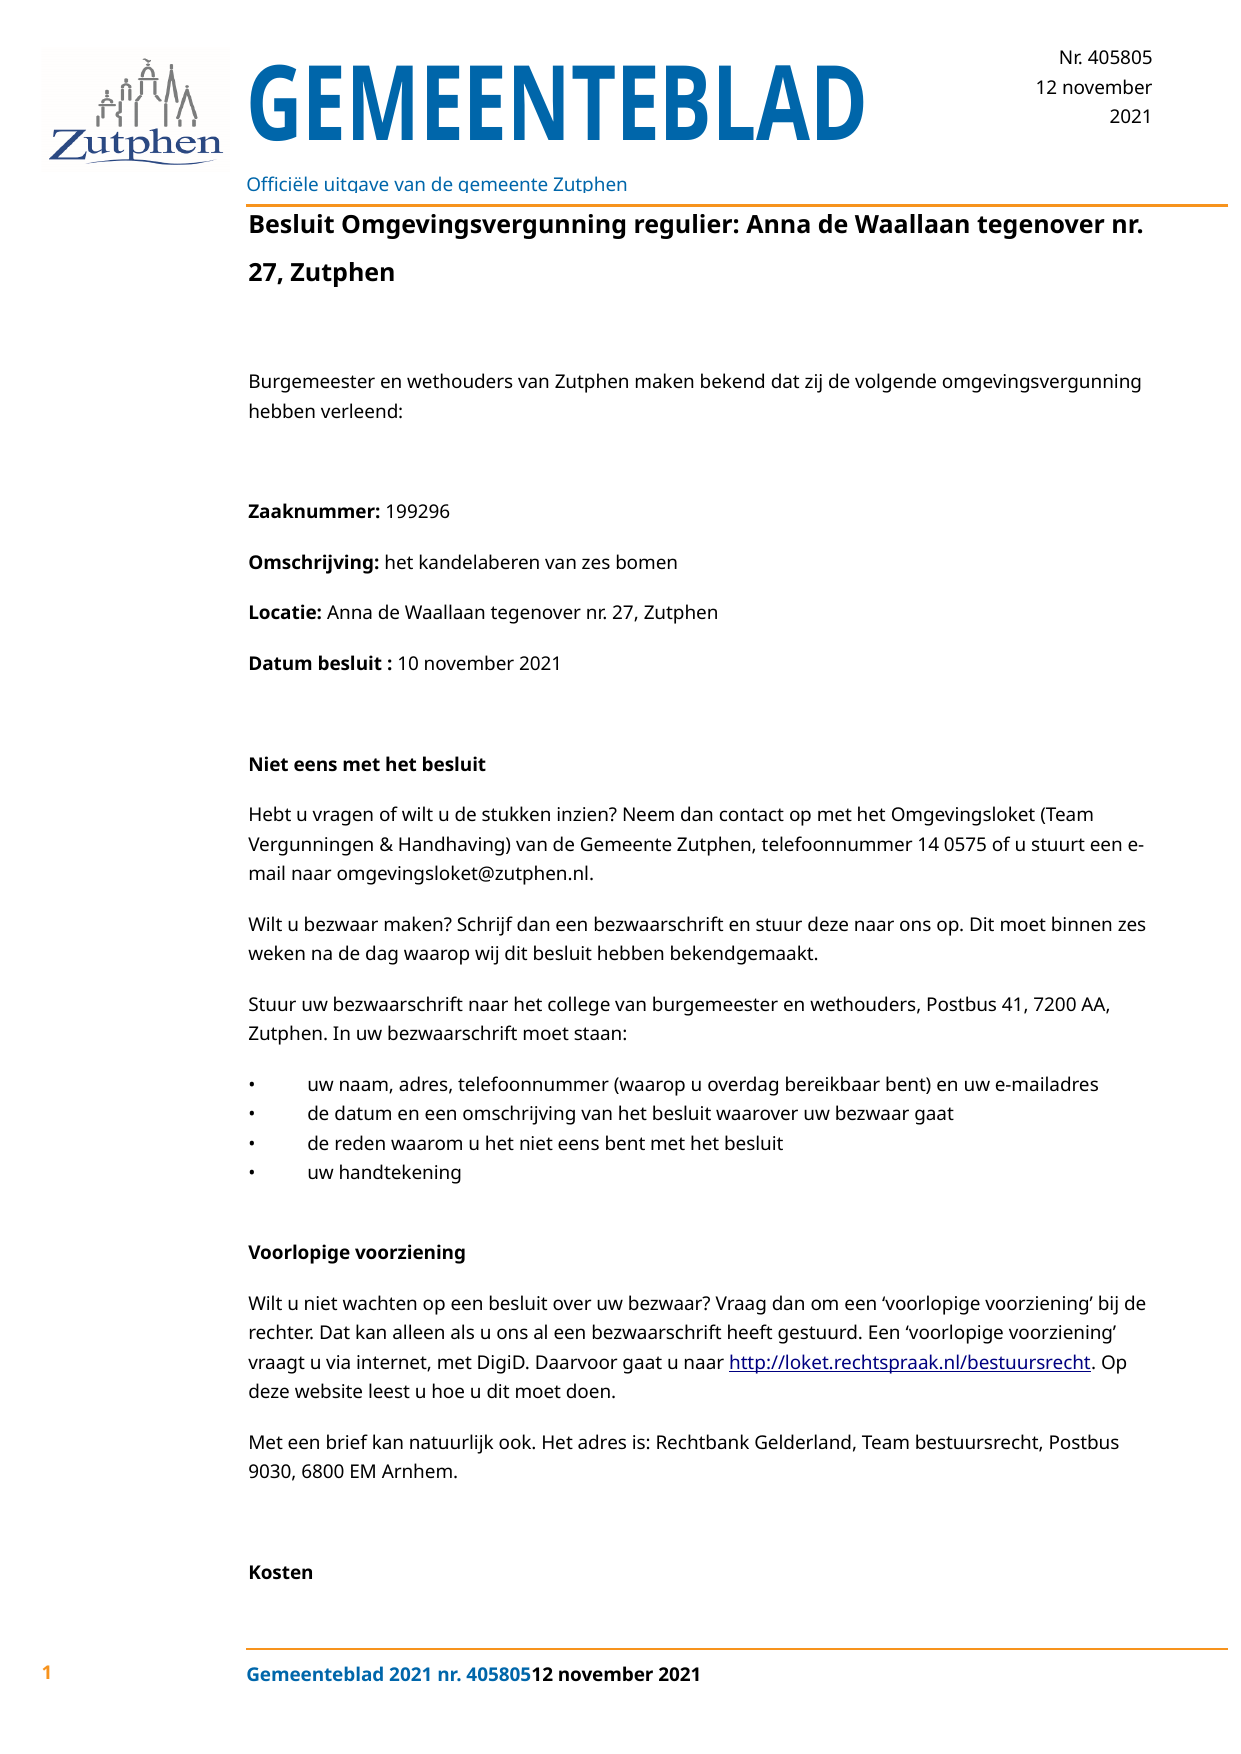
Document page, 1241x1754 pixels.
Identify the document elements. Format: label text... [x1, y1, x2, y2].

list de reden waarom u het niet eens bent met het besluit [248, 1130, 1152, 1156]
text Datum besluit : 10 november 2021 [248, 650, 1152, 676]
list de datum en een omschrijving van het besluit waarover uw bezwaar gaat [248, 1100, 1152, 1126]
text Hebt u vragen of wilt u de stukken inzien? Neem dan contact op met het Omgevingsloket (Team Vergunningen & Handhaving) van de Gemeente Zutphen, telefoonnummer 14 0575 of u stuurt een e-mail naar omgevingsloket@zutphen.nl. [248, 801, 1152, 886]
text Besluit Omgevingsvergunning regulier: Anna de Waallaan tegenover nr. 27, Zutphen [248, 207, 1152, 288]
text Wilt u bezwaar maken? Schrijf dan een bezwaarschrift en stuur deze naar ons op. Dit moet binnen zes weken na de dag waarop wij dit besluit hebben bekendgemaakt. [248, 911, 1152, 966]
text Niet eens met het besluit [248, 751, 1152, 777]
list uw handtekening [248, 1159, 1152, 1185]
text Wilt u niet wachten op een besluit over uw bezwaar? Vraag dan om een ‘voorlopige voorziening’ bij de rechter. Dat kan alleen als u ons al een bezwaarschrift heeft gestuurd. Een ‘voorlopige voorziening’ vraagt u via internet, met DigiD. Daarvoor gaat u naar http://loket.rechtspraak.nl/bestuursrecht. Op deze website leest u hoe u dit moet doen. [248, 1290, 1152, 1404]
text Stuur uw bezwaarschrift naar het college van burgemeester en wethouders, Postbus 41, 7200 AA, Zutphen. In uw bezwaarschrift moet staan: [248, 991, 1152, 1046]
list uw naam, adres, telefoonnummer (waarop u overdag bereikbaar bent) en uw e-mailadres [248, 1071, 1152, 1097]
text Voorlopige voorziening [248, 1239, 1152, 1265]
text Met een brief kan natuurlijk ook. Het adres is: Rechtbank Gelderland, Team bestuursrecht, Postbus 9030, 6800 EM Arnhem. [248, 1429, 1152, 1484]
text Zaaknummer: 199296 [248, 499, 1152, 524]
text Burgemeester en wethouders van Zutphen maken bekend dat zij de volgende omgevingsvergunning hebben verleend: [248, 368, 1152, 424]
picture [41, 47, 231, 172]
text Omschrijving: het kandelaberen van zes bomen [248, 549, 1152, 575]
text Kosten [248, 1559, 1152, 1585]
text Locatie: Anna de Waallaan tegenover nr. 27, Zutphen [248, 599, 1152, 625]
